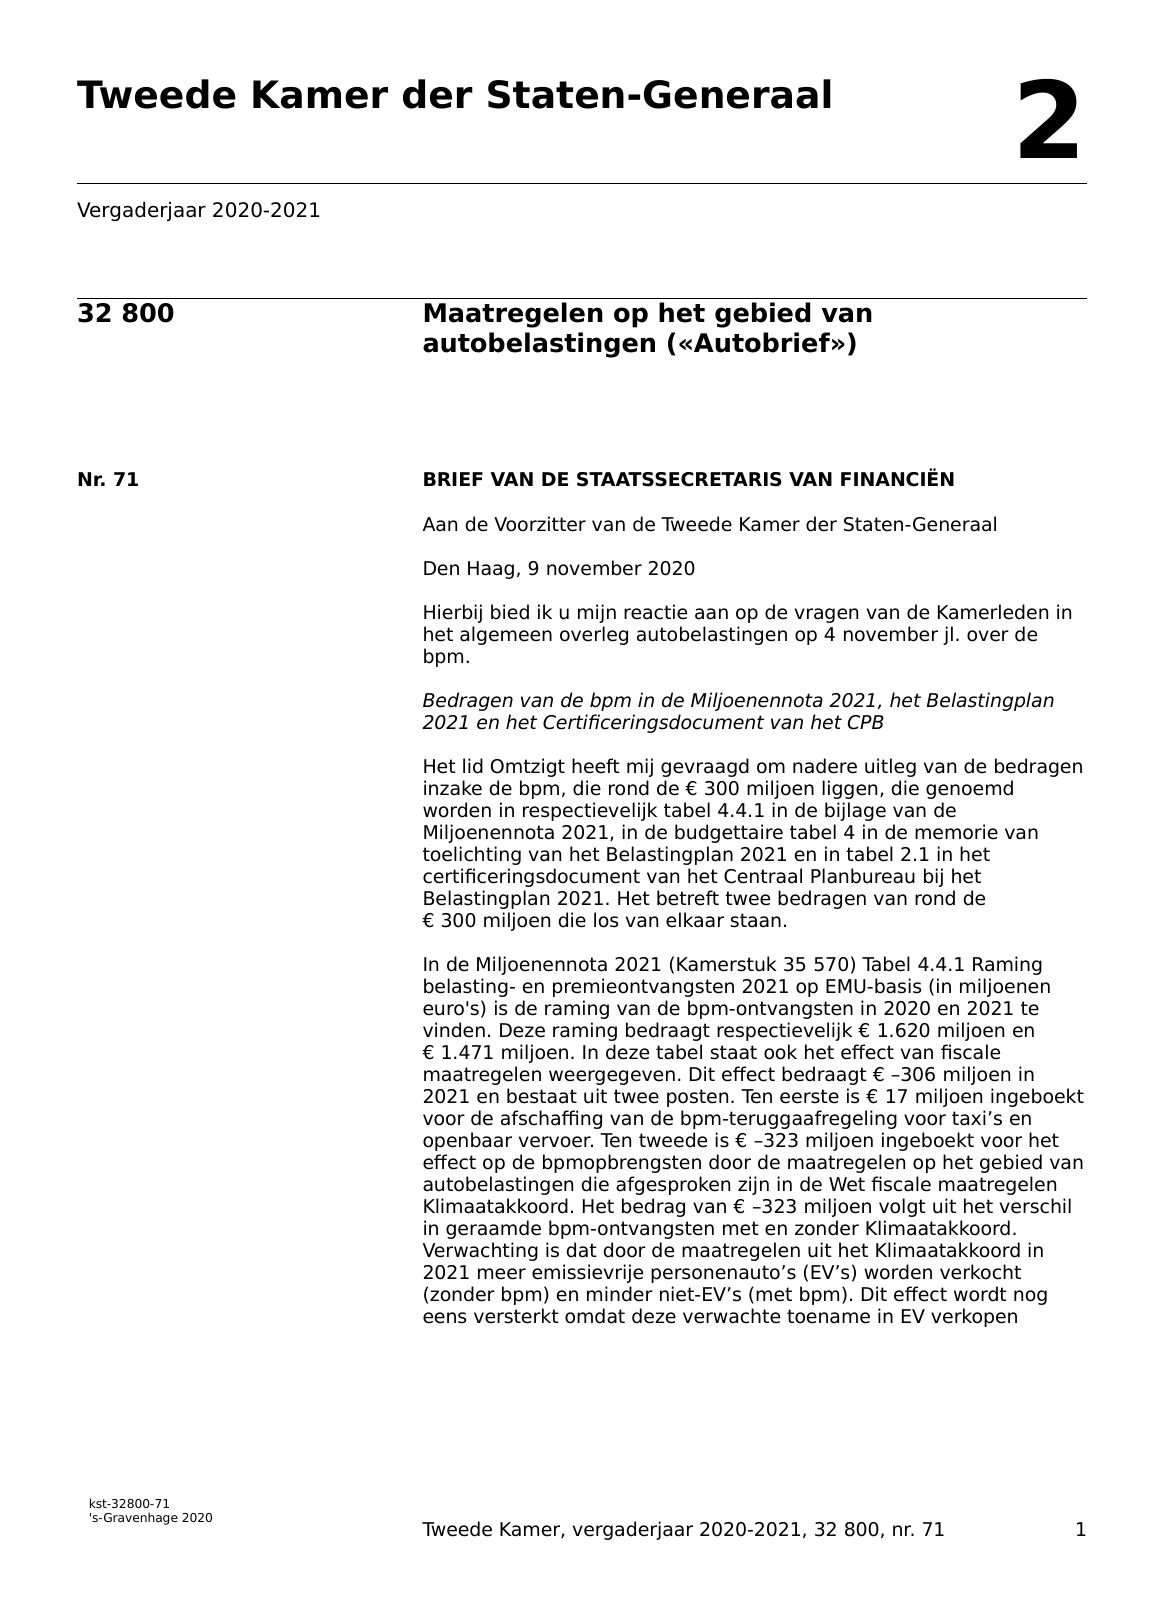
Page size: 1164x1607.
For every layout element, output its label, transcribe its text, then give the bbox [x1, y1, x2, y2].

text Hierbij bied ik u mijn reactie aan op de vragen van de Kamerleden in het algemeen overleg autobelastingen op 4 november jl. over de bpm. [422, 602, 1087, 668]
table_cell Vergaderjaar 2020-2021 [77, 184, 1087, 298]
text kst-32800-71 [88, 1497, 323, 1511]
text Het lid Omtzigt heeft mij gevraagd om nadere uitleg van de bedragen inzake de bpm, die rond de € 300 miljoen liggen, die genoemd worden in respectievelijk tabel 4.4.1 in de bijlage van de Miljoenennota 2021, in de budgettaire tabel 4 in de memorie van toelichting van het Belastingplan 2021 en in tabel 2.1 in het certificeringsdocument van het Centraal Planbureau bij het Belastingplan 2021. Het betreft twee bedragen van rond de € 300 miljoen die los van elkaar staan. [422, 756, 1087, 932]
table_header Tweede Kamer der Staten-Generaal [77, 59, 886, 183]
text Den Haag, 9 november 2020 [422, 558, 1087, 580]
subtitle 32 800 Maatregelen op het gebied van autobelastingen («Autobrief») [77, 299, 1087, 358]
text Aan de Voorzitter van de Tweede Kamer der Staten-Generaal [422, 513, 1087, 536]
text In de Miljoenennota 2021 (Kamerstuk 35 570) Tabel 4.4.1 Raming belasting- en premieontvangsten 2021 op EMU-basis (in miljoenen euro's) is de raming van de bpm-ontvangsten in 2020 en 2021 te vinden. Deze raming bedraagt respectievelijk € 1.620 miljoen en € 1.471 miljoen. In deze tabel staat ook het effect van fiscale maatregelen weergegeven. Dit effect bedraagt € –306 miljoen in 2021 en bestaat uit twee posten. Ten eerste is € 17 miljoen ingeboekt voor de afschaffing van de bpm-teruggaafregeling voor taxi’s en openbaar vervoer. Ten tweede is € –323 miljoen ingeboekt voor het effect op de bpmopbrengsten door de maatregelen op het gebied van autobelastingen die afgesproken zijn in de Wet fiscale maatregelen Klimaatakkoord. Het bedrag van € –323 miljoen volgt uit het verschil in geraamde bpm-ontvangsten met en zonder Klimaatakkoord. Verwachting is dat door de maatregelen uit het Klimaatakkoord in 2021 meer emissievrije personenauto’s (EV’s) worden verkocht (zonder bpm) en minder niet-EV’s (met bpm). Dit effect wordt nog eens versterkt omdat deze verwachte toename in EV verkopen [422, 954, 1087, 1328]
subtitle Nr. 71 BRIEF VAN DE STAATSSECRETARIS VAN FINANCIËN [77, 469, 1087, 491]
table_header 2 [886, 59, 1087, 183]
subtitle Bedragen van de bpm in de Miljoenennota 2021, het Belastingplan 2021 en het Certificeringsdocument van het CPB [422, 690, 1087, 734]
text 's-Gravenhage 2020 [88, 1511, 323, 1525]
